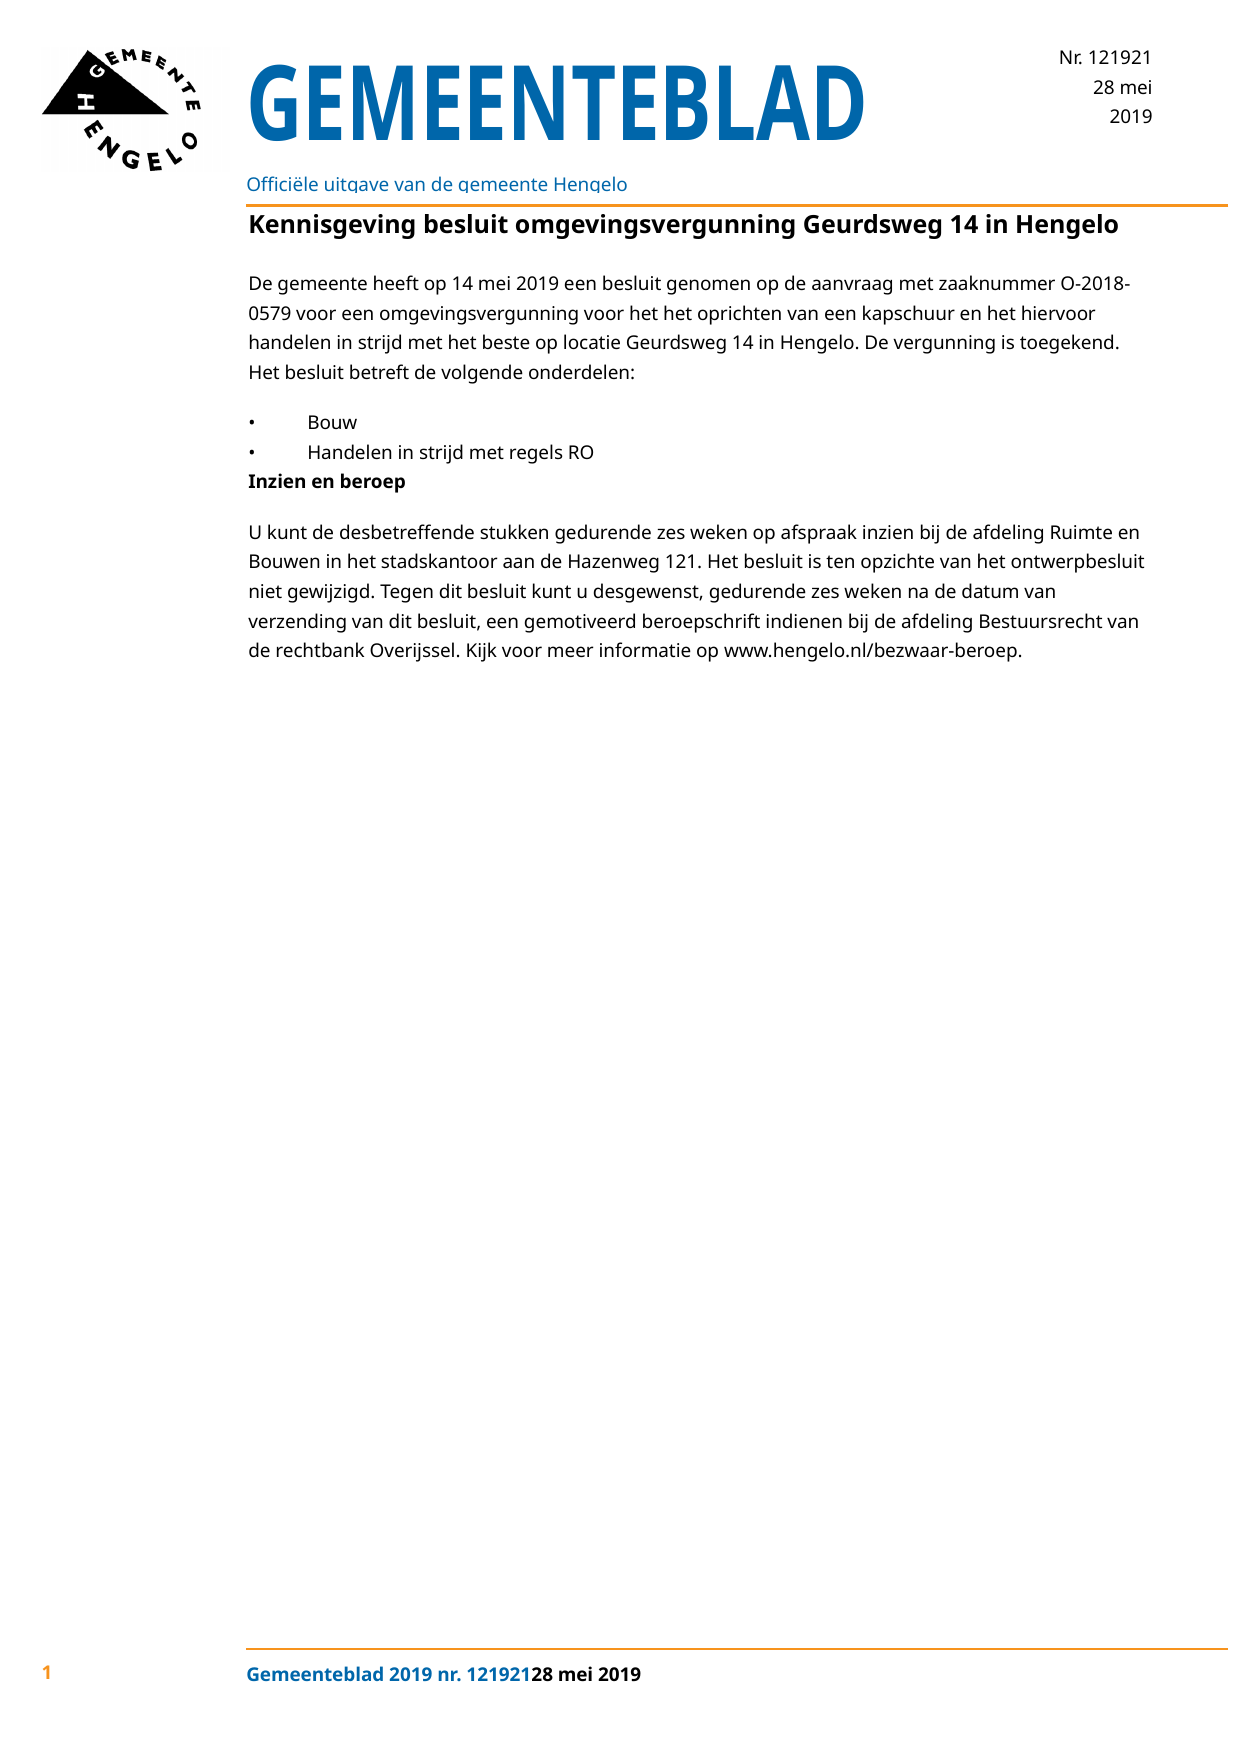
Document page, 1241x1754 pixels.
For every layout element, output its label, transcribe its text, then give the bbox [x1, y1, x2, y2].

list Bouw [248, 409, 1152, 435]
list Handelen in strijd met regels RO [248, 439, 1152, 465]
text De gemeente heeft op 14 mei 2019 een besluit genomen op de aanvraag met zaaknummer O-2018-0579 voor een omgevingsvergunning voor het het oprichten van een kapschuur en het hiervoor handelen in strijd met het beste op locatie Geurdsweg 14 in Hengelo. De vergunning is toegekend. Het besluit betreft de volgende onderdelen: [248, 270, 1152, 385]
text U kunt de desbetreffende stukken gedurende zes weken op afspraak inzien bij de afdeling Ruimte en Bouwen in het stadskantoor aan de Hazenweg 121. Het besluit is ten opzichte van het ontwerpbesluit niet gewijzigd. Tegen dit besluit kunt u desgewenst, gedurende zes weken na de datum van verzending van dit besluit, een gemotiveerd beroepschrift indienen bij de afdeling Bestuursrecht van de rechtbank Overijssel. Kijk voor meer informatie op www.hengelo.nl/bezwaar-beroep. [248, 519, 1152, 663]
text Inzien en beroep [248, 469, 1152, 494]
text Kennisgeving besluit omgevingsvergunning Geurdsweg 14 in Hengelo [248, 207, 1152, 241]
picture [41, 47, 231, 172]
